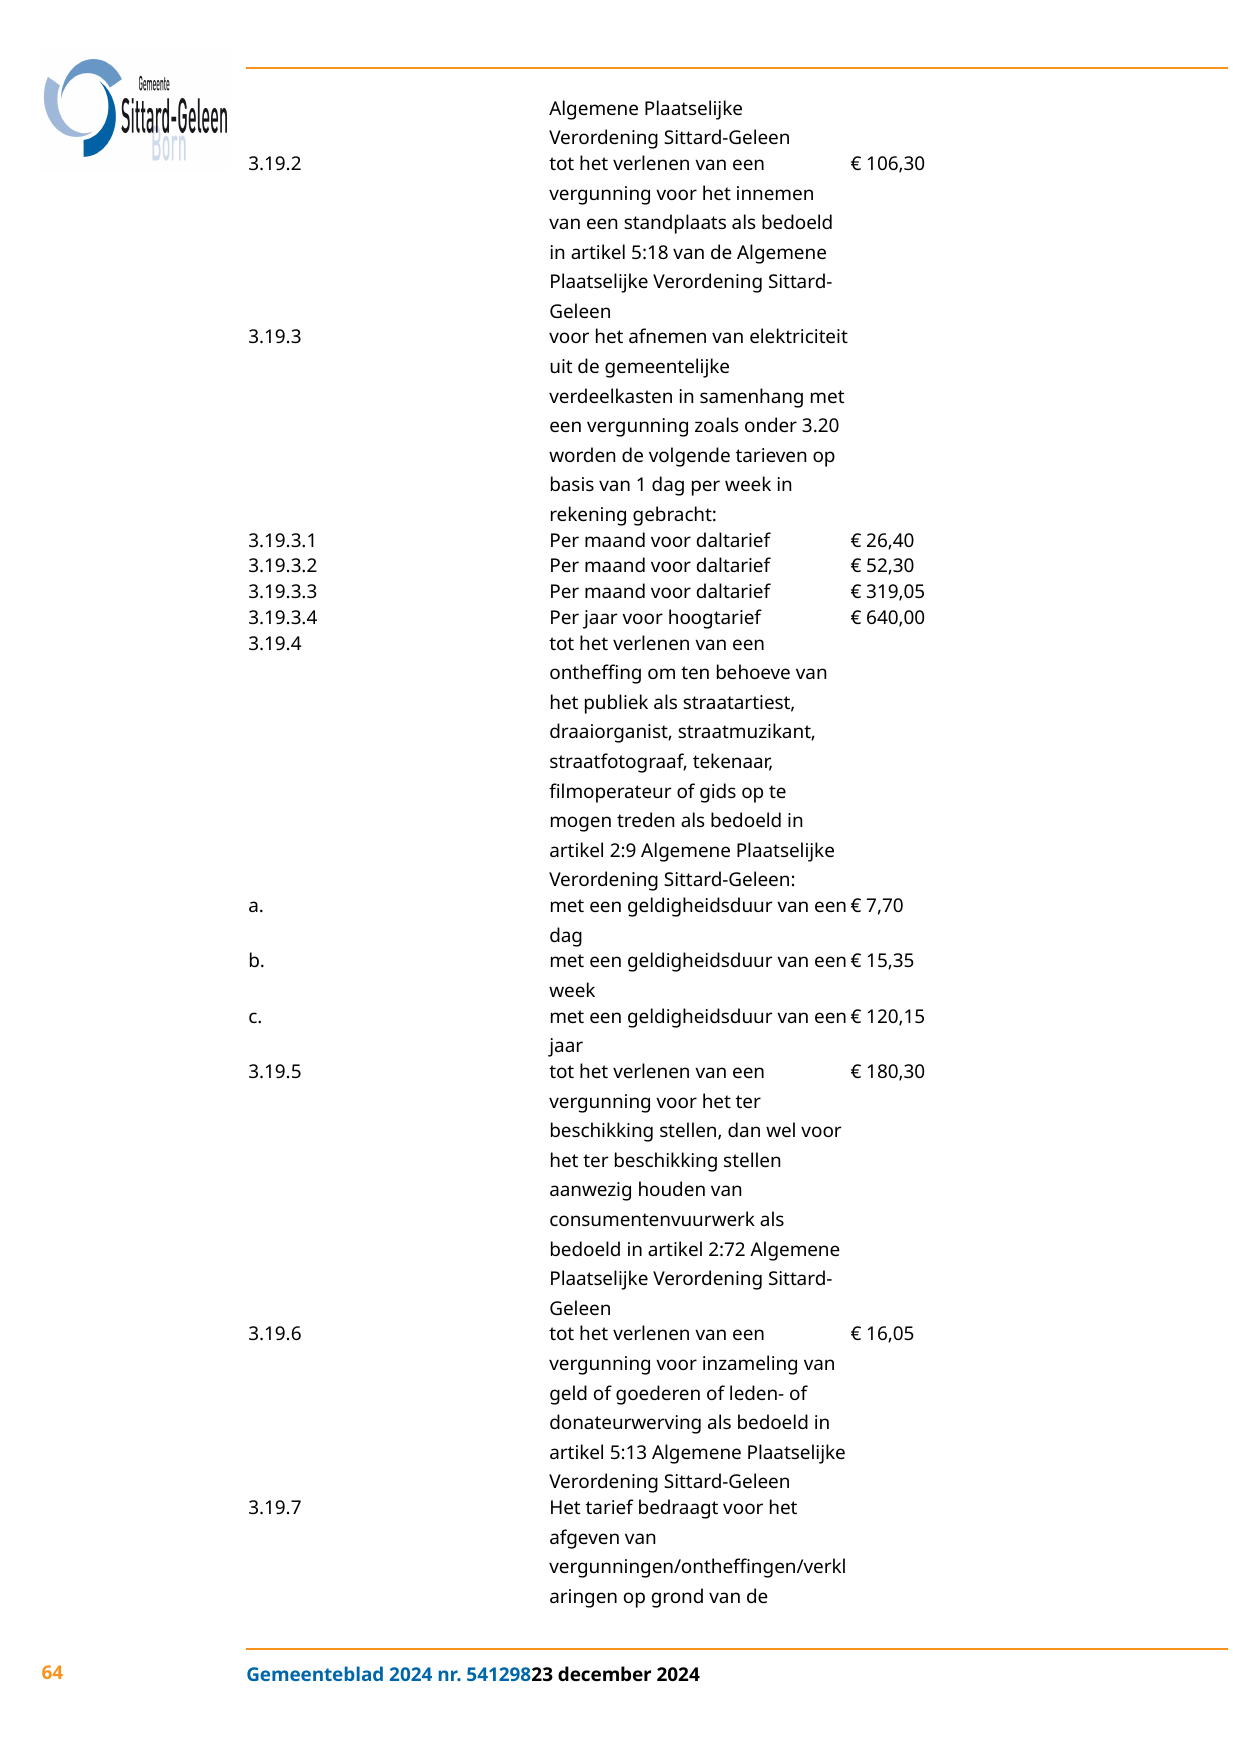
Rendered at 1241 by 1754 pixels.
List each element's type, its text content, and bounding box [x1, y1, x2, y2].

table_cell tot het verlenen van een vergunning voor inzameling van geld of goederen of leden- of donateurwerving als bedoeld in artikel 5:13 Algemene Plaatselijke Verordening Sittard-Geleen [549, 1321, 850, 1494]
table_cell 3.19.4 [248, 630, 549, 892]
table_cell 3.19.2 [248, 150, 549, 324]
table_cell € 640,00 [850, 604, 1152, 630]
table_cell voor het afnemen van elektriciteit uit de gemeentelijke verdeelkasten in samenhang met een vergunning zoals onder 3.20 worden de volgende tarieven op basis van 1 dag per week in rekening gebracht: [549, 324, 850, 527]
table_cell 3.19.6 [248, 1321, 549, 1494]
table_cell met een geldigheidsduur van een jaar [549, 1003, 850, 1058]
table_cell € 15,35 [850, 948, 1152, 1003]
table_cell 3.19.3.3 [248, 579, 549, 604]
table_cell [850, 95, 1152, 150]
table_cell Per maand voor daltarief [549, 527, 850, 553]
table_cell [850, 324, 1152, 527]
table_cell € 120,15 [850, 1003, 1152, 1058]
table_cell € 52,30 [850, 553, 1152, 578]
table_cell 3.19.3.2 [248, 553, 549, 578]
table_cell Per maand voor daltarief [549, 553, 850, 578]
table_cell 3.19.7 [248, 1494, 549, 1609]
table_cell met een geldigheidsduur van een dag [549, 892, 850, 948]
table_cell tot het verlenen van een ontheffing om ten behoeve van het publiek als straatartiest, draaiorganist, straatmuzikant, straatfotograaf, tekenaar, filmoperateur of gids op te mogen treden als bedoeld in artikel 2:9 Algemene Plaatselijke Verordening Sittard-Geleen: [549, 630, 850, 892]
table_cell 3.19.3 [248, 324, 549, 527]
table_cell [850, 630, 1152, 892]
table_cell met een geldigheidsduur van een week [549, 948, 850, 1003]
table_cell a. [248, 892, 549, 948]
table_cell tot het verlenen van een vergunning voor het innemen van een standplaats als bedoeld in artikel 5:18 van de Algemene Plaatselijke Verordening Sittard-Geleen [549, 150, 850, 324]
table_cell 3.19.5 [248, 1058, 549, 1321]
picture [41, 47, 231, 172]
table_cell 3.19.3.1 [248, 527, 549, 553]
table_cell b. [248, 948, 549, 1003]
table_cell 3.19.3.4 [248, 604, 549, 630]
table_cell c. [248, 1003, 549, 1058]
table_cell Per maand voor daltarief [549, 579, 850, 604]
table_cell Het tarief bedraagt voor het afgeven van vergunningen/ontheffingen/verklaringen op grond van de [549, 1494, 850, 1609]
table_cell € 180,30 [850, 1058, 1152, 1321]
table_cell € 16,05 [850, 1321, 1152, 1494]
table_cell Per jaar voor hoogtarief [549, 604, 850, 630]
table_cell € 7,70 [850, 892, 1152, 948]
table_cell tot het verlenen van een vergunning voor het ter beschikking stellen, dan wel voor het ter beschikking stellen aanwezig houden van consumentenvuurwerk als bedoeld in artikel 2:72 Algemene Plaatselijke Verordening Sittard-Geleen [549, 1058, 850, 1321]
table_cell [850, 1494, 1152, 1609]
table_cell Algemene Plaatselijke Verordening Sittard-Geleen [549, 95, 850, 150]
table_cell [248, 95, 549, 150]
table_cell € 106,30 [850, 150, 1152, 324]
table_cell € 319,05 [850, 579, 1152, 604]
table_cell € 26,40 [850, 527, 1152, 553]
